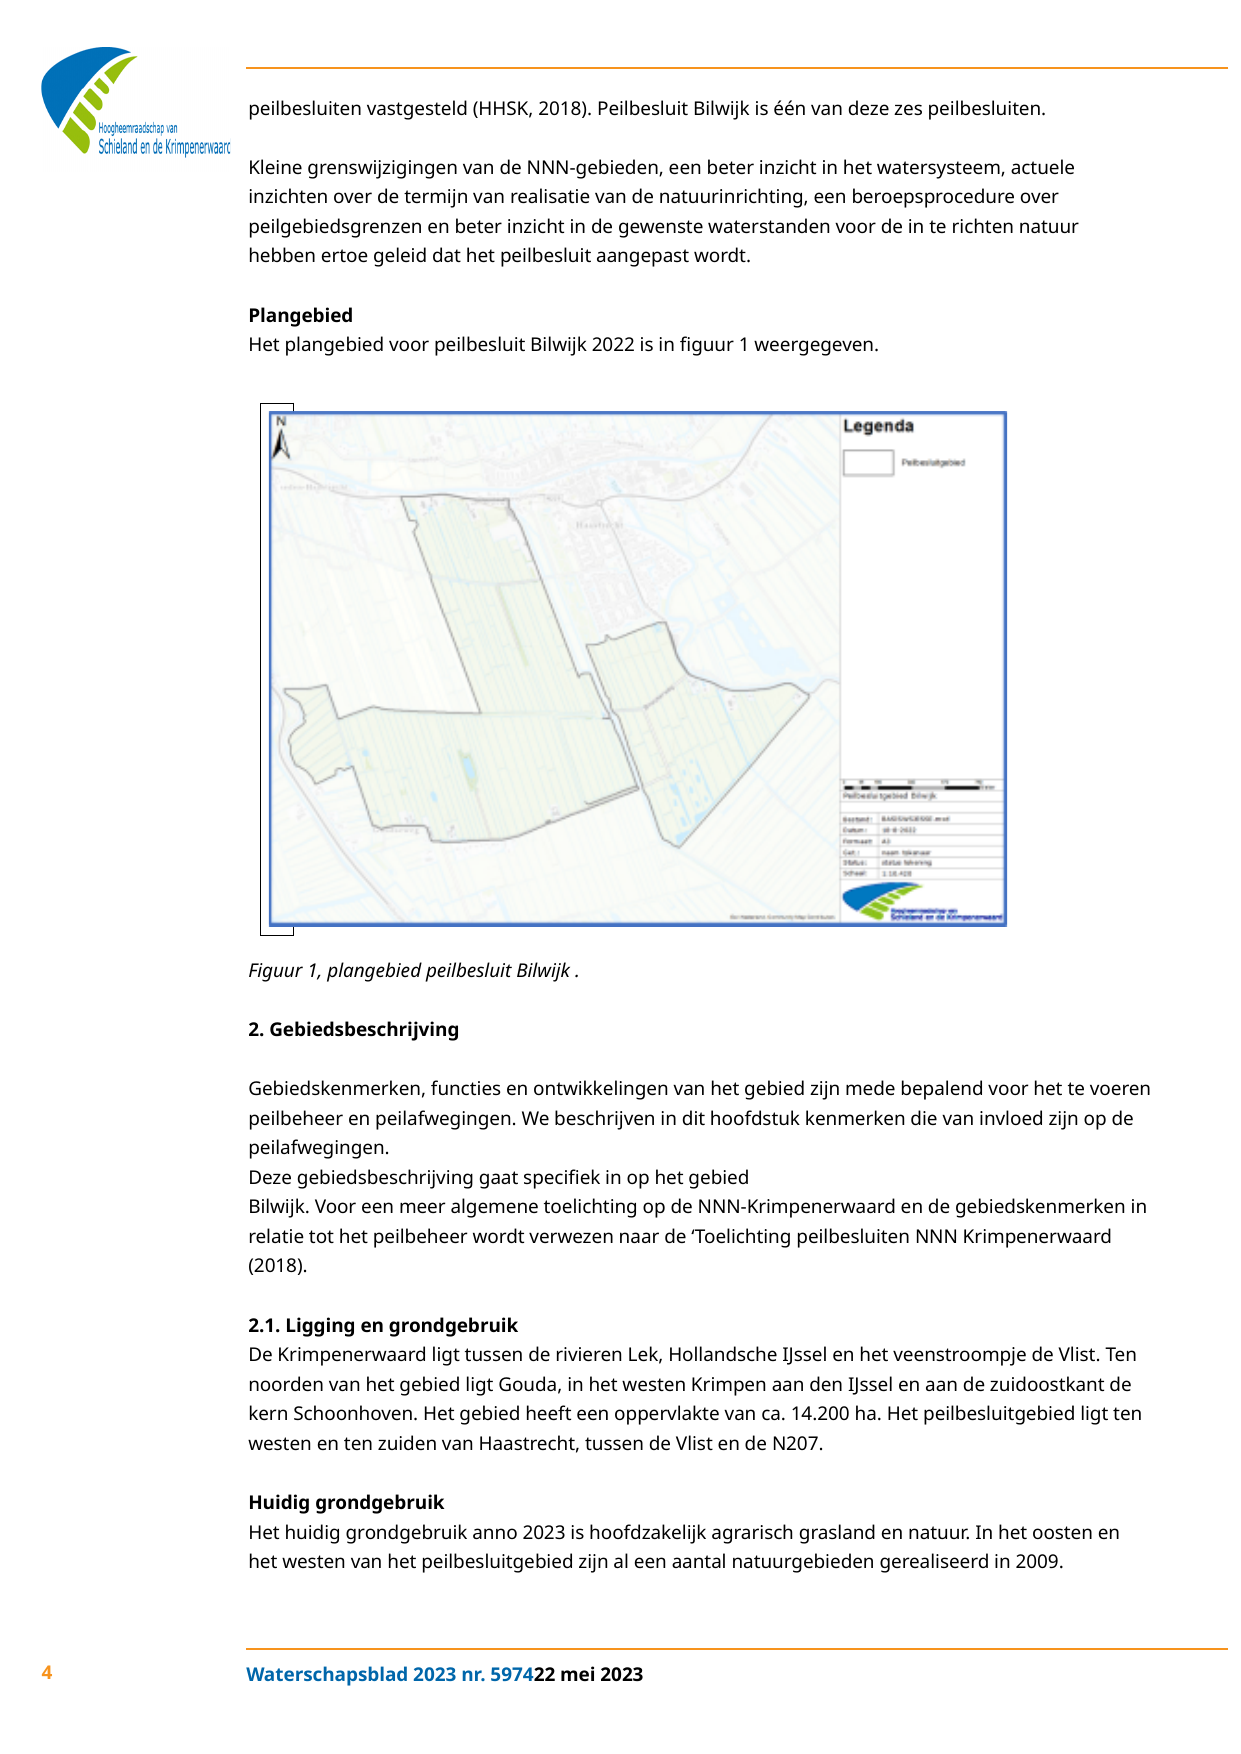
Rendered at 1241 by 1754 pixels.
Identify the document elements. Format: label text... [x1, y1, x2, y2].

text Huidig grondgebruik [248, 1489, 1152, 1515]
text peilbesluiten vastgesteld (HHSK, 2018). Peilbesluit Bilwijk is één van deze zes peilbesluiten. [248, 95, 1152, 121]
text De Krimpenerwaard ligt tussen de rivieren Lek, Hollandsche IJssel en het veenstroompje de Vlist. Ten noorden van het gebied ligt Gouda, in het westen Krimpen aan den IJssel en aan de zuidoostkant de kern Schoonhoven. Het gebied heeft een oppervlakte van ca. 14.200 ha. Het peilbesluitgebied ligt ten westen en ten zuiden van Haastrecht, tussen de Vlist en de N207. [248, 1341, 1152, 1456]
text Deze gebiedsbeschrijving gaat specifiek in op het gebied [248, 1164, 1152, 1189]
text Figuur 1, plangebied peilbesluit Bilwijk . [248, 957, 1152, 982]
text Plangebied [248, 302, 1152, 328]
text Bilwijk. Voor een meer algemene toelichting op de NNN-Krimpenerwaard en de gebiedskenmerken in relatie tot het peilbeheer wordt verwezen naar de ‘Toelichting peilbesluiten NNN Krimpenerwaard (2018). [248, 1193, 1152, 1278]
text Gebiedskenmerken, functies en ontwikkelingen van het gebied zijn mede bepalend voor het te voeren peilbeheer en peilafwegingen. We beschrijven in dit hoofdstuk kenmerken die van invloed zijn op de peilafwegingen. [248, 1075, 1152, 1160]
picture [268, 411, 1008, 927]
text Het plangebied voor peilbesluit Bilwijk 2022 is in figuur 1 weergegeven. [248, 331, 1152, 357]
text 2.1. Ligging en grondgebruik [248, 1312, 1152, 1337]
text Kleine grenswijzigingen van de NNN-gebieden, een beter inzicht in het watersysteem, actuele inzichten over de termijn van realisatie van de natuurinrichting, een beroepsprocedure over peilgebiedsgrenzen en beter inzicht in de gewenste waterstanden voor de in te richten natuur hebben ertoe geleid dat het peilbesluit aangepast wordt. [248, 154, 1152, 268]
text Het huidig grondgebruik anno 2023 is hoofdzakelijk agrarisch grasland en natuur. In het oosten en het westen van het peilbesluitgebied zijn al een aantal natuurgebieden gerealiseerd in 2009. [248, 1519, 1152, 1574]
picture [41, 47, 231, 172]
text 2. Gebiedsbeschrijving [248, 1016, 1152, 1042]
